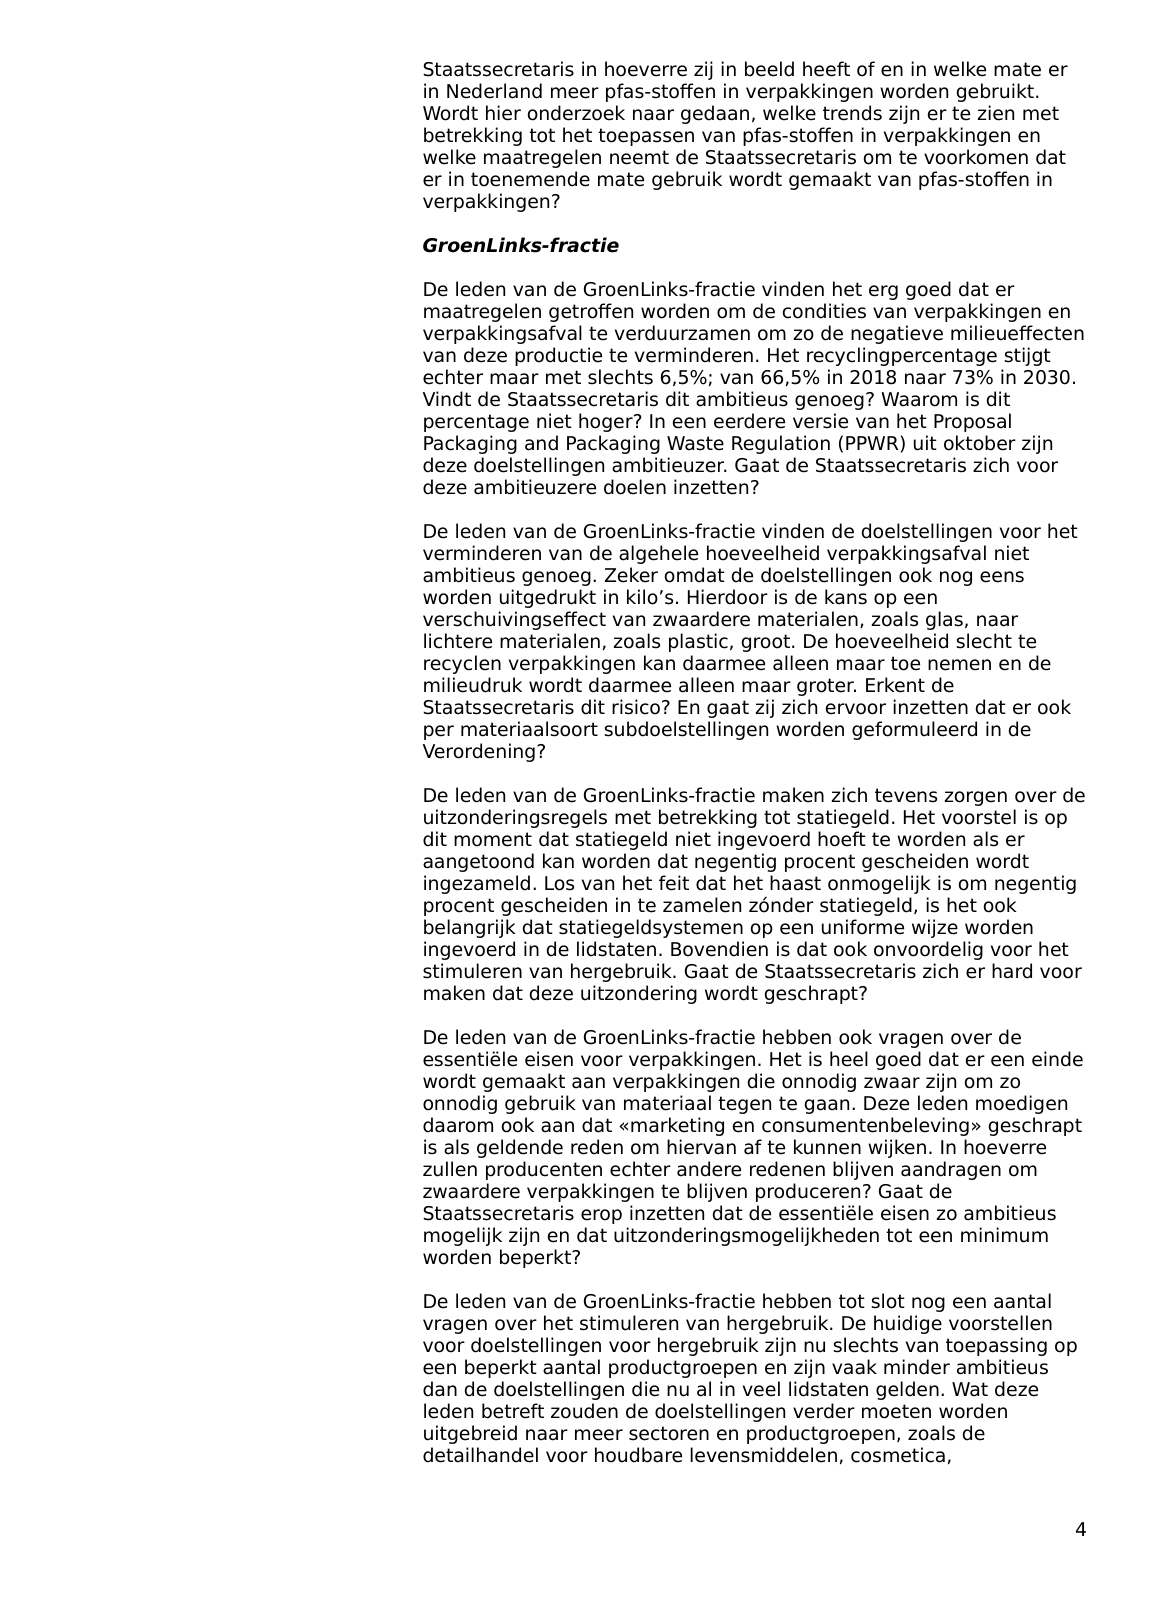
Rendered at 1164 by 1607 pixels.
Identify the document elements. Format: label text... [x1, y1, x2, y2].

text De leden van de GroenLinks-fractie vinden het erg goed dat er maatregelen getroffen worden om de condities van verpakkingen en verpakkingsafval te verduurzamen om zo de negatieve milieueffecten van deze productie te verminderen. Het recyclingpercentage stijgt echter maar met slechts 6,5%; van 66,5% in 2018 naar 73% in 2030. Vindt de Staatssecretaris dit ambitieus genoeg? Waarom is dit percentage niet hoger? In een eerdere versie van het Proposal Packaging and Packaging Waste Regulation (PPWR) uit oktober zijn deze doelstellingen ambitieuzer. Gaat de Staatssecretaris zich voor deze ambitieuzere doelen inzetten? [422, 279, 1087, 499]
text Staatssecretaris in hoeverre zij in beeld heeft of en in welke mate er in Nederland meer pfas-stoffen in verpakkingen worden gebruikt. Wordt hier onderzoek naar gedaan, welke trends zijn er te zien met betrekking tot het toepassen van pfas-stoffen in verpakkingen en welke maatregelen neemt de Staatssecretaris om te voorkomen dat er in toenemende mate gebruik wordt gemaakt van pfas-stoffen in verpakkingen? [422, 59, 1087, 213]
text De leden van de GroenLinks-fractie hebben tot slot nog een aantal vragen over het stimuleren van hergebruik. De huidige voorstellen voor doelstellingen voor hergebruik zijn nu slechts van toepassing op een beperkt aantal productgroepen en zijn vaak minder ambitieus dan de doelstellingen die nu al in veel lidstaten gelden. Wat deze leden betreft zouden de doelstellingen verder moeten worden uitgebreid naar meer sectoren en productgroepen, zoals de detailhandel voor houdbare levensmiddelen, cosmetica, [422, 1291, 1087, 1467]
text De leden van de GroenLinks-fractie vinden de doelstellingen voor het verminderen van de algehele hoeveelheid verpakkingsafval niet ambitieus genoeg. Zeker omdat de doelstellingen ook nog eens worden uitgedrukt in kilo’s. Hierdoor is de kans op een verschuivingseffect van zwaardere materialen, zoals glas, naar lichtere materialen, zoals plastic, groot. De hoeveelheid slecht te recyclen verpakkingen kan daarmee alleen maar toe nemen en de milieudruk wordt daarmee alleen maar groter. Erkent de Staatssecretaris dit risico? En gaat zij zich ervoor inzetten dat er ook per materiaalsoort subdoelstellingen worden geformuleerd in de Verordening? [422, 521, 1087, 763]
text De leden van de GroenLinks-fractie maken zich tevens zorgen over de uitzonderingsregels met betrekking tot statiegeld. Het voorstel is op dit moment dat statiegeld niet ingevoerd hoeft te worden als er aangetoond kan worden dat negentig procent gescheiden wordt ingezameld. Los van het feit dat het haast onmogelijk is om negentig procent gescheiden in te zamelen zónder statiegeld, is het ook belangrijk dat statiegeldsystemen op een uniforme wijze worden ingevoerd in de lidstaten. Bovendien is dat ook onvoordelig voor het stimuleren van hergebruik. Gaat de Staatssecretaris zich er hard voor maken dat deze uitzondering wordt geschrapt? [422, 785, 1087, 1005]
text De leden van de GroenLinks-fractie hebben ook vragen over de essentiële eisen voor verpakkingen. Het is heel goed dat er een einde wordt gemaakt aan verpakkingen die onnodig zwaar zijn om zo onnodig gebruik van materiaal tegen te gaan. Deze leden moedigen daarom ook aan dat «marketing en consumentenbeleving» geschrapt is als geldende reden om hiervan af te kunnen wijken. In hoeverre zullen producenten echter andere redenen blijven aandragen om zwaardere verpakkingen te blijven produceren? Gaat de Staatssecretaris erop inzetten dat de essentiële eisen zo ambitieus mogelijk zijn en dat uitzonderingsmogelijkheden tot een minimum worden beperkt? [422, 1027, 1087, 1269]
subtitle GroenLinks-fractie [422, 235, 1087, 257]
